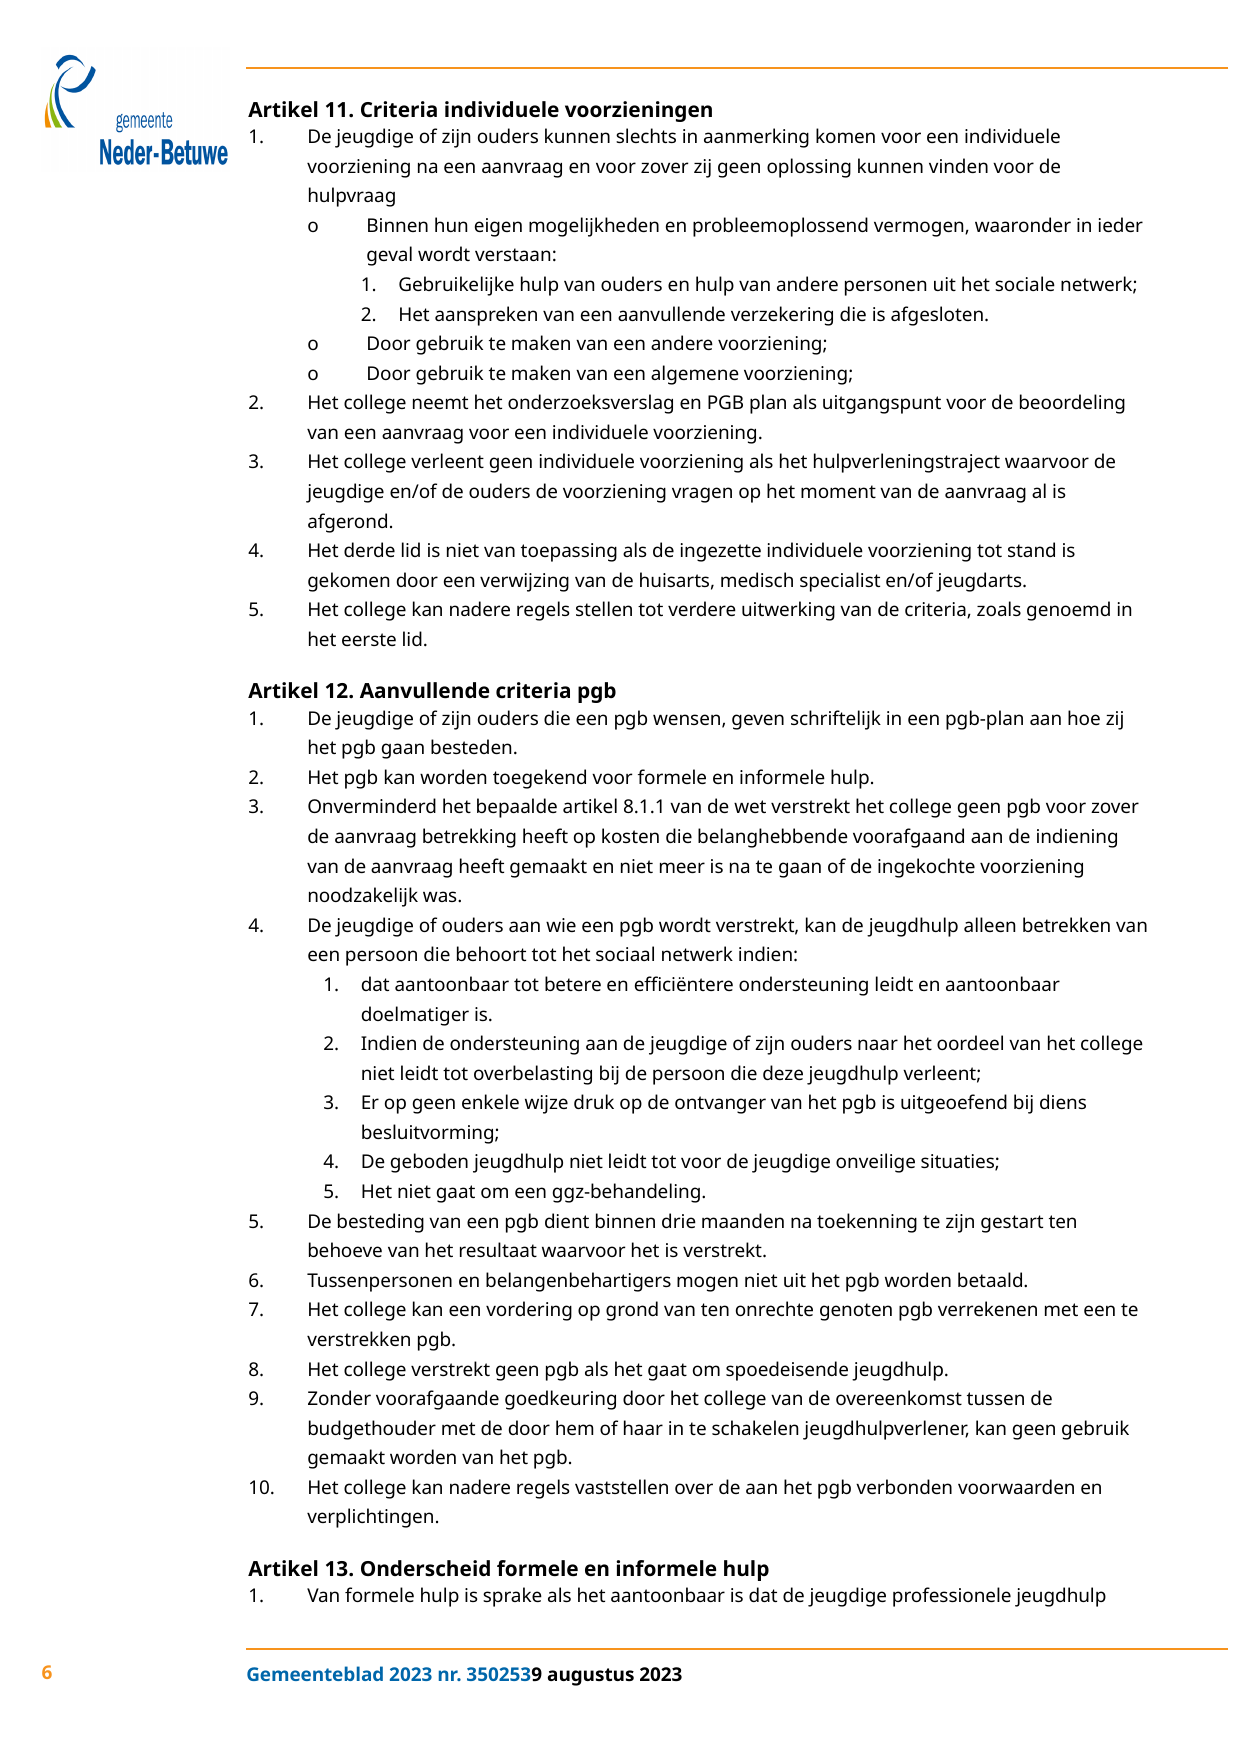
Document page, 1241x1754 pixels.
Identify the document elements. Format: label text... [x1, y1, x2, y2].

list De jeugdige of zijn ouders die een pgb wensen, geven schriftelijk in een pgb-plan aan hoe zij het pgb gaan besteden. [248, 705, 1152, 760]
list Onverminderd het bepaalde artikel 8.1.1 van de wet verstrekt het college geen pgb voor zover de aanvraag betrekking heeft op kosten die belanghebbende voorafgaand aan de indiening van de aanvraag heeft gemaakt en niet meer is na te gaan of de ingekochte voorziening noodzakelijk was. [248, 794, 1152, 908]
list Het niet gaat om een ggz-behandeling. [323, 1178, 1152, 1204]
list Indien de ondersteuning aan de jeugdige of zijn ouders naar het oordeel van het college niet leidt tot overbelasting bij de persoon die deze jeugdhulp verleent; [323, 1030, 1152, 1086]
list Het college kan een vordering op grond van ten onrechte genoten pgb verrekenen met een te verstrekken pgb. [248, 1297, 1152, 1352]
text Artikel 12. Aanvullende criteria pgb [248, 677, 1152, 705]
list Tussenpersonen en belangenbehartigers mogen niet uit het pgb worden betaald. [248, 1267, 1152, 1293]
list Het college kan nadere regels vaststellen over de aan het pgb verbonden voorwaarden en verplichtingen. [248, 1474, 1152, 1529]
picture [41, 47, 231, 172]
list Door gebruik te maken van een algemene voorziening; [307, 360, 1152, 386]
list Gebruikelijke hulp van ouders en hulp van andere personen uit het sociale netwerk; [361, 271, 1152, 297]
list Van formele hulp is sprake als het aantoonbaar is dat de jeugdige professionele jeugdhulp [248, 1583, 1152, 1608]
list Het college neemt het onderzoeksverslag en PGB plan als uitgangspunt voor de beoordeling van een aanvraag voor een individuele voorziening. [248, 389, 1152, 445]
list Binnen hun eigen mogelijkheden en probleemoplossend vermogen, waaronder in ieder geval wordt verstaan: [307, 212, 1152, 267]
list dat aantoonbaar tot betere en efficiëntere ondersteuning leidt en aantoonbaar doelmatiger is. [323, 971, 1152, 1027]
list Het derde lid is niet van toepassing als de ingezette individuele voorziening tot stand is gekomen door een verwijzing van de huisarts, medisch specialist en/of jeugdarts. [248, 537, 1152, 593]
list Het pgb kan worden toegekend voor formele en informele hulp. [248, 764, 1152, 790]
text Artikel 13. Onderscheid formele en informele hulp [248, 1554, 1152, 1583]
list Het college verleent geen individuele voorziening als het hulpverleningstraject waarvoor de jeugdige en/of de ouders de voorziening vragen op het moment van de aanvraag al is afgerond. [248, 449, 1152, 533]
list Het college kan nadere regels stellen tot verdere uitwerking van de criteria, zoals genoemd in het eerste lid. [248, 597, 1152, 652]
list Er op geen enkele wijze druk op de ontvanger van het pgb is uitgeoefend bij diens besluitvorming; [323, 1089, 1152, 1145]
list Het aanspreken van een aanvullende verzekering die is afgesloten. [361, 301, 1152, 326]
list De jeugdige of ouders aan wie een pgb wordt verstrekt, kan de jeugdhulp alleen betrekken van een persoon die behoort tot het sociaal netwerk indien: [248, 912, 1152, 967]
list Zonder voorafgaande goedkeuring door het college van de overeenkomst tussen de budgethouder met de door hem of haar in te schakelen jeugdhulpverlener, kan geen gebruik gemaakt worden van het pgb. [248, 1385, 1152, 1470]
list De besteding van een pgb dient binnen drie maanden na toekenning te zijn gestart ten behoeve van het resultaat waarvoor het is verstrekt. [248, 1208, 1152, 1263]
list De geboden jeugdhulp niet leidt tot voor de jeugdige onveilige situaties; [323, 1149, 1152, 1174]
list De jeugdige of zijn ouders kunnen slechts in aanmerking komen voor een individuele voorziening na een aanvraag en voor zover zij geen oplossing kunnen vinden voor de hulpvraag [248, 123, 1152, 208]
text Artikel 11. Criteria individuele voorzieningen [248, 95, 1152, 123]
list Het college verstrekt geen pgb als het gaat om spoedeisende jeugdhulp. [248, 1356, 1152, 1382]
list Door gebruik te maken van een andere voorziening; [307, 330, 1152, 356]
